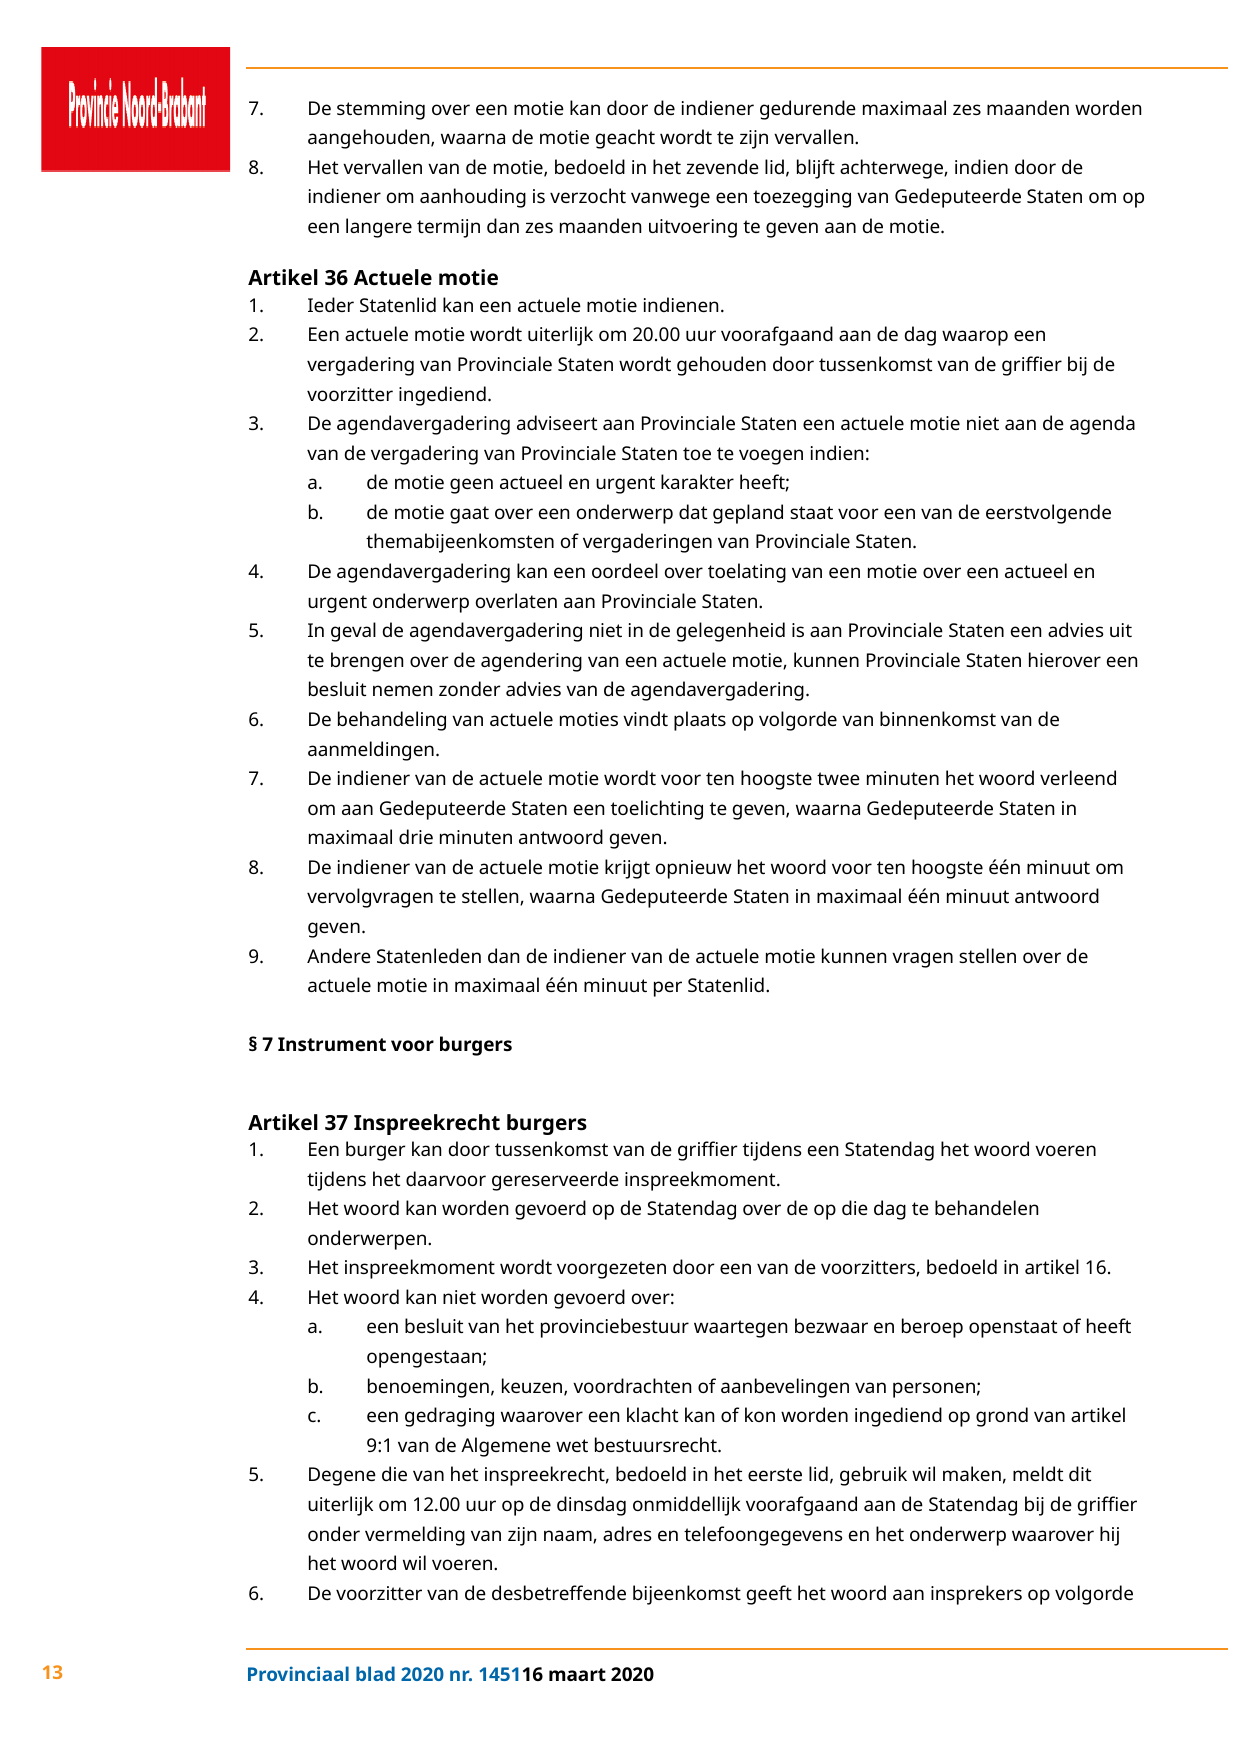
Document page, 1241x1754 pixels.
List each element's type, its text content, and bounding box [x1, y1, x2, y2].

list De agendavergadering adviseert aan Provinciale Staten een actuele motie niet aan de agenda van de vergadering van Provinciale Staten toe te voegen indien: [248, 410, 1152, 466]
list de motie gaat over een onderwerp dat gepland staat voor een van de eerstvolgende themabijeenkomsten of vergaderingen van Provinciale Staten. [307, 499, 1152, 554]
list een besluit van het provinciebestuur waartegen bezwaar en beroep openstaat of heeft opengestaan; [307, 1314, 1152, 1369]
list een gedraging waarover een klacht kan of kon worden ingediend op grond van artikel 9:1 van de Algemene wet bestuursrecht. [307, 1402, 1152, 1458]
list De indiener van de actuele motie krijgt opnieuw het woord voor ten hoogste één minuut om vervolgvragen te stellen, waarna Gedeputeerde Staten in maximaal één minuut antwoord geven. [248, 854, 1152, 939]
list De indiener van de actuele motie wordt voor ten hoogste twee minuten het woord verleend om aan Gedeputeerde Staten een toelichting te geven, waarna Gedeputeerde Staten in maximaal drie minuten antwoord geven. [248, 765, 1152, 850]
list Het woord kan niet worden gevoerd over: [248, 1284, 1152, 1310]
list benoemingen, keuzen, voordrachten of aanbevelingen van personen; [307, 1373, 1152, 1398]
list Het woord kan worden gevoerd op de Statendag over de op die dag te behandelen onderwerpen. [248, 1195, 1152, 1251]
list In geval de agendavergadering niet in de gelegenheid is aan Provinciale Staten een advies uit te brengen over de agendering van een actuele motie, kunnen Provinciale Staten hierover een besluit nemen zonder advies van de agendavergadering. [248, 617, 1152, 702]
list De stemming over een motie kan door de indiener gedurende maximaal zes maanden worden aangehouden, waarna de motie geacht wordt te zijn vervallen. [248, 95, 1152, 150]
list Een burger kan door tussenkomst van de griffier tijdens een Statendag het woord voeren tijdens het daarvoor gereserveerde inspreekmoment. [248, 1136, 1152, 1191]
list De voorzitter van de desbetreffende bijeenkomst geeft het woord aan insprekers op volgorde [248, 1580, 1152, 1606]
picture [41, 47, 231, 172]
list Het inspreekmoment wordt voorgezeten door een van de voorzitters, bedoeld in artikel 16. [248, 1254, 1152, 1280]
list De agendavergadering kan een oordeel over toelating van een motie over een actueel en urgent onderwerp overlaten aan Provinciale Staten. [248, 558, 1152, 613]
list Een actuele motie wordt uiterlijk om 20.00 uur voorafgaand aan de dag waarop een vergadering van Provinciale Staten wordt gehouden door tussenkomst van de griffier bij de voorzitter ingediend. [248, 322, 1152, 406]
list de motie geen actueel en urgent karakter heeft; [307, 469, 1152, 495]
list Andere Statenleden dan de indiener van de actuele motie kunnen vragen stellen over de actuele motie in maximaal één minuut per Statenlid. [248, 943, 1152, 998]
text Artikel 36 Actuele motie [248, 263, 1152, 292]
list Ieder Statenlid kan een actuele motie indienen. [248, 292, 1152, 318]
list Degene die van het inspreekrecht, bedoeld in het eerste lid, gebruik wil maken, meldt dit uiterlijk om 12.00 uur op de dinsdag onmiddellijk voorafgaand aan de Statendag bij de griffier onder vermelding van zijn naam, adres en telefoongegevens en het onderwerp waarover hij het woord wil voeren. [248, 1462, 1152, 1576]
list Het vervallen van de motie, bedoeld in het zevende lid, blijft achterwege, indien door de indiener om aanhouding is verzocht vanwege een toezegging van Gedeputeerde Staten om op een langere termijn dan zes maanden uitvoering te geven aan de motie. [248, 154, 1152, 239]
text § 7 Instrument voor burgers [248, 1032, 1152, 1057]
list De behandeling van actuele moties vindt plaats op volgorde van binnenkomst van de aanmeldingen. [248, 706, 1152, 761]
text Artikel 37 Inspreekrecht burgers [248, 1108, 1152, 1136]
